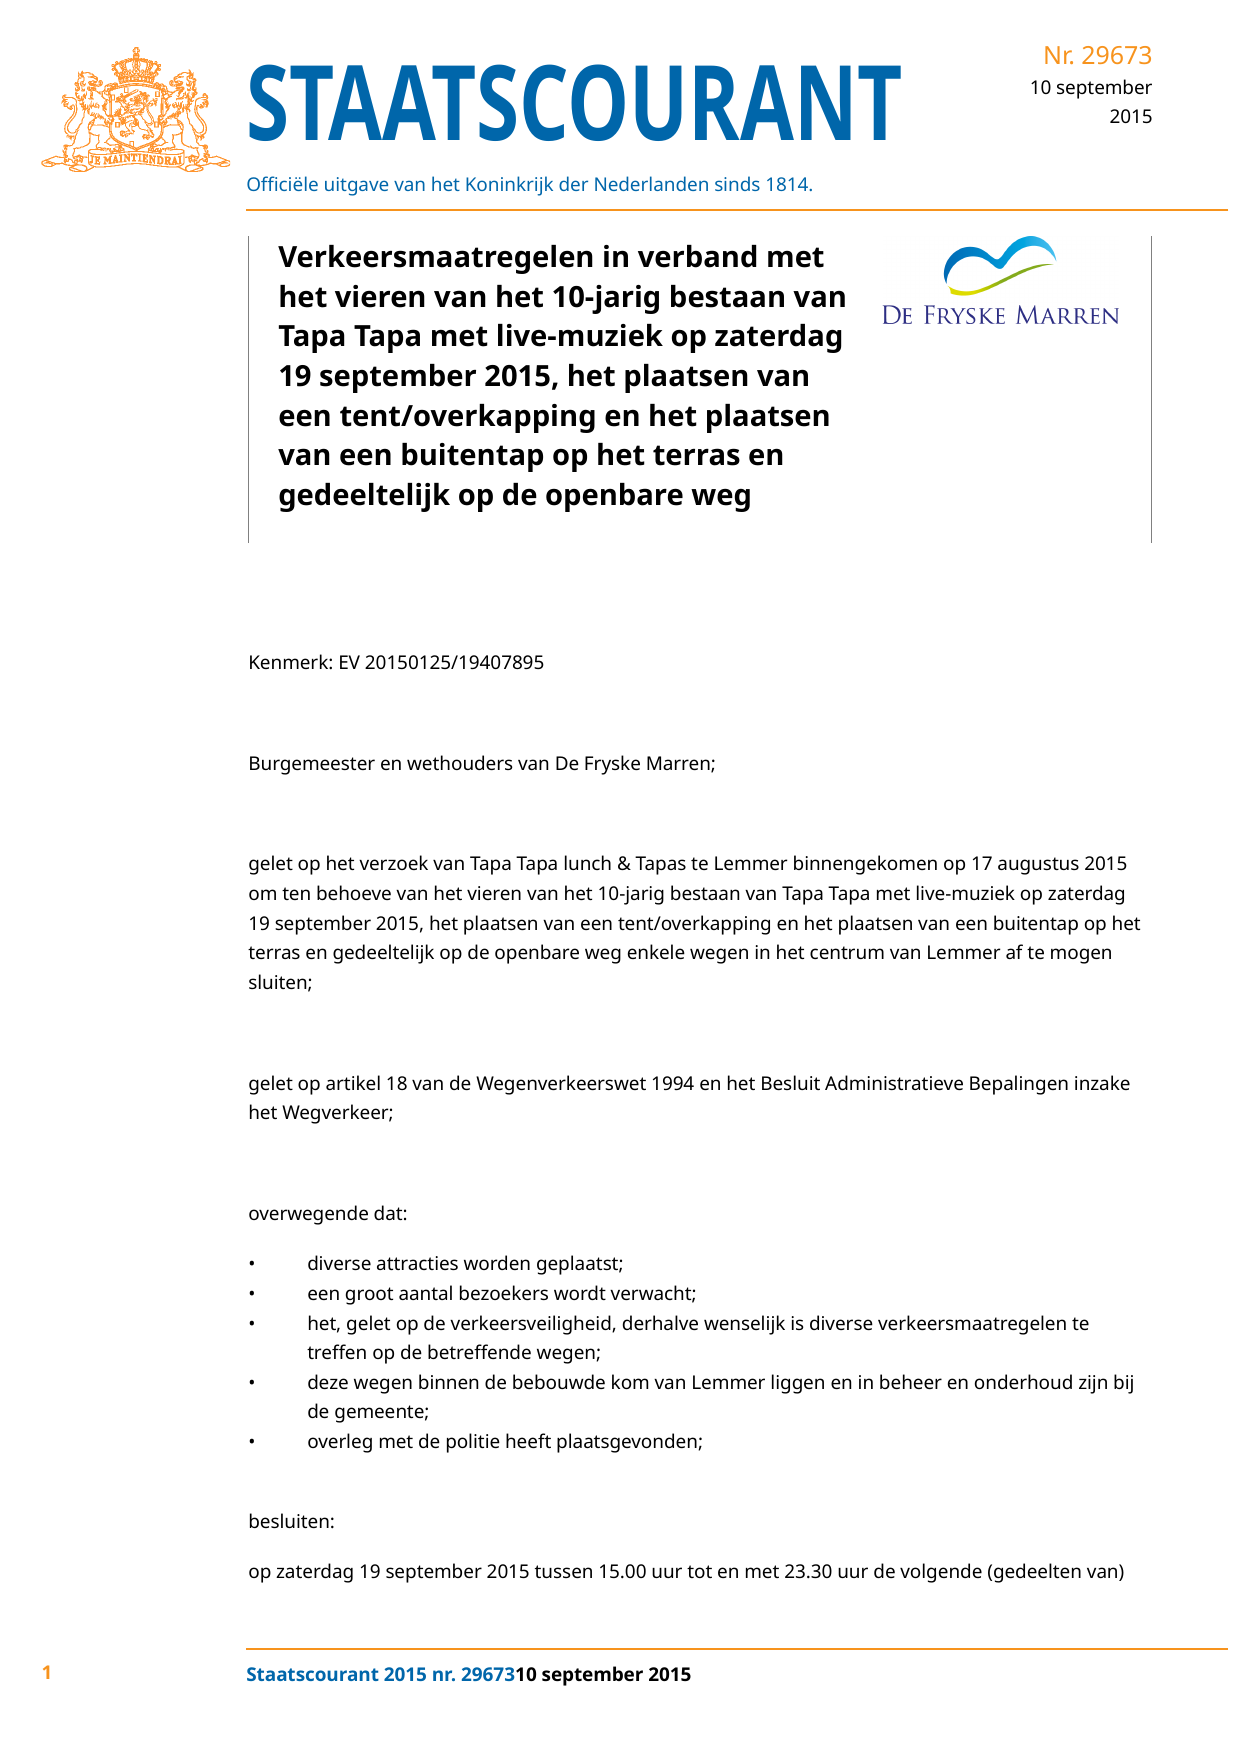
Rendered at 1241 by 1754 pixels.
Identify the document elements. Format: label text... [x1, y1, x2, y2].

text gelet op artikel 18 van de Wegenverkeerswet 1994 en het Besluit Administratieve Bepalingen inzake het Wegverkeer; [248, 1070, 1152, 1125]
list een groot aantal bezoekers wordt verwacht; [248, 1280, 1152, 1306]
list deze wegen binnen de bebouwde kom van Lemmer liggen en in beheer en onderhoud zijn bij de gemeente; [248, 1369, 1152, 1424]
list het, gelet op de verkeersveiligheid, derhalve wenselijk is diverse verkeersmaatregelen te treffen op de betreffende wegen; [248, 1310, 1152, 1365]
text Kenmerk: EV 20150125/19407895 [248, 649, 1152, 674]
list diverse attracties worden geplaatst; [248, 1251, 1152, 1276]
text overwegende dat: [248, 1200, 1152, 1226]
picture [882, 236, 1119, 324]
picture [41, 47, 231, 172]
table_header Verkeersmaatregelen in verband met het vieren van het 10-jarig bestaan van Tapa Tapa met live-muziek op zaterdag 19 september 2015, het plaatsen van een tent/overkapping en het plaatsen van een buitentap op het terras en gedeeltelijk op de openbare weg [249, 236, 850, 543]
list overleg met de politie heeft plaatsgevonden; [248, 1428, 1152, 1454]
table_header [850, 236, 1151, 543]
text gelet op het verzoek van Tapa Tapa lunch & Tapas te Lemmer binnengekomen op 17 augustus 2015 om ten behoeve van het vieren van het 10-jarig bestaan van Tapa Tapa met live-muziek op zaterdag 19 september 2015, het plaatsen van een tent/overkapping en het plaatsen van een buitentap op het terras en gedeeltelijk op de openbare weg enkele wegen in het centrum van Lemmer af te mogen sluiten; [248, 851, 1152, 994]
text Burgemeester en wethouders van De Fryske Marren; [248, 750, 1152, 775]
text op zaterdag 19 september 2015 tussen 15.00 uur tot en met 23.30 uur de volgende (gedeelten van) [248, 1558, 1152, 1584]
text besluiten: [248, 1508, 1152, 1534]
